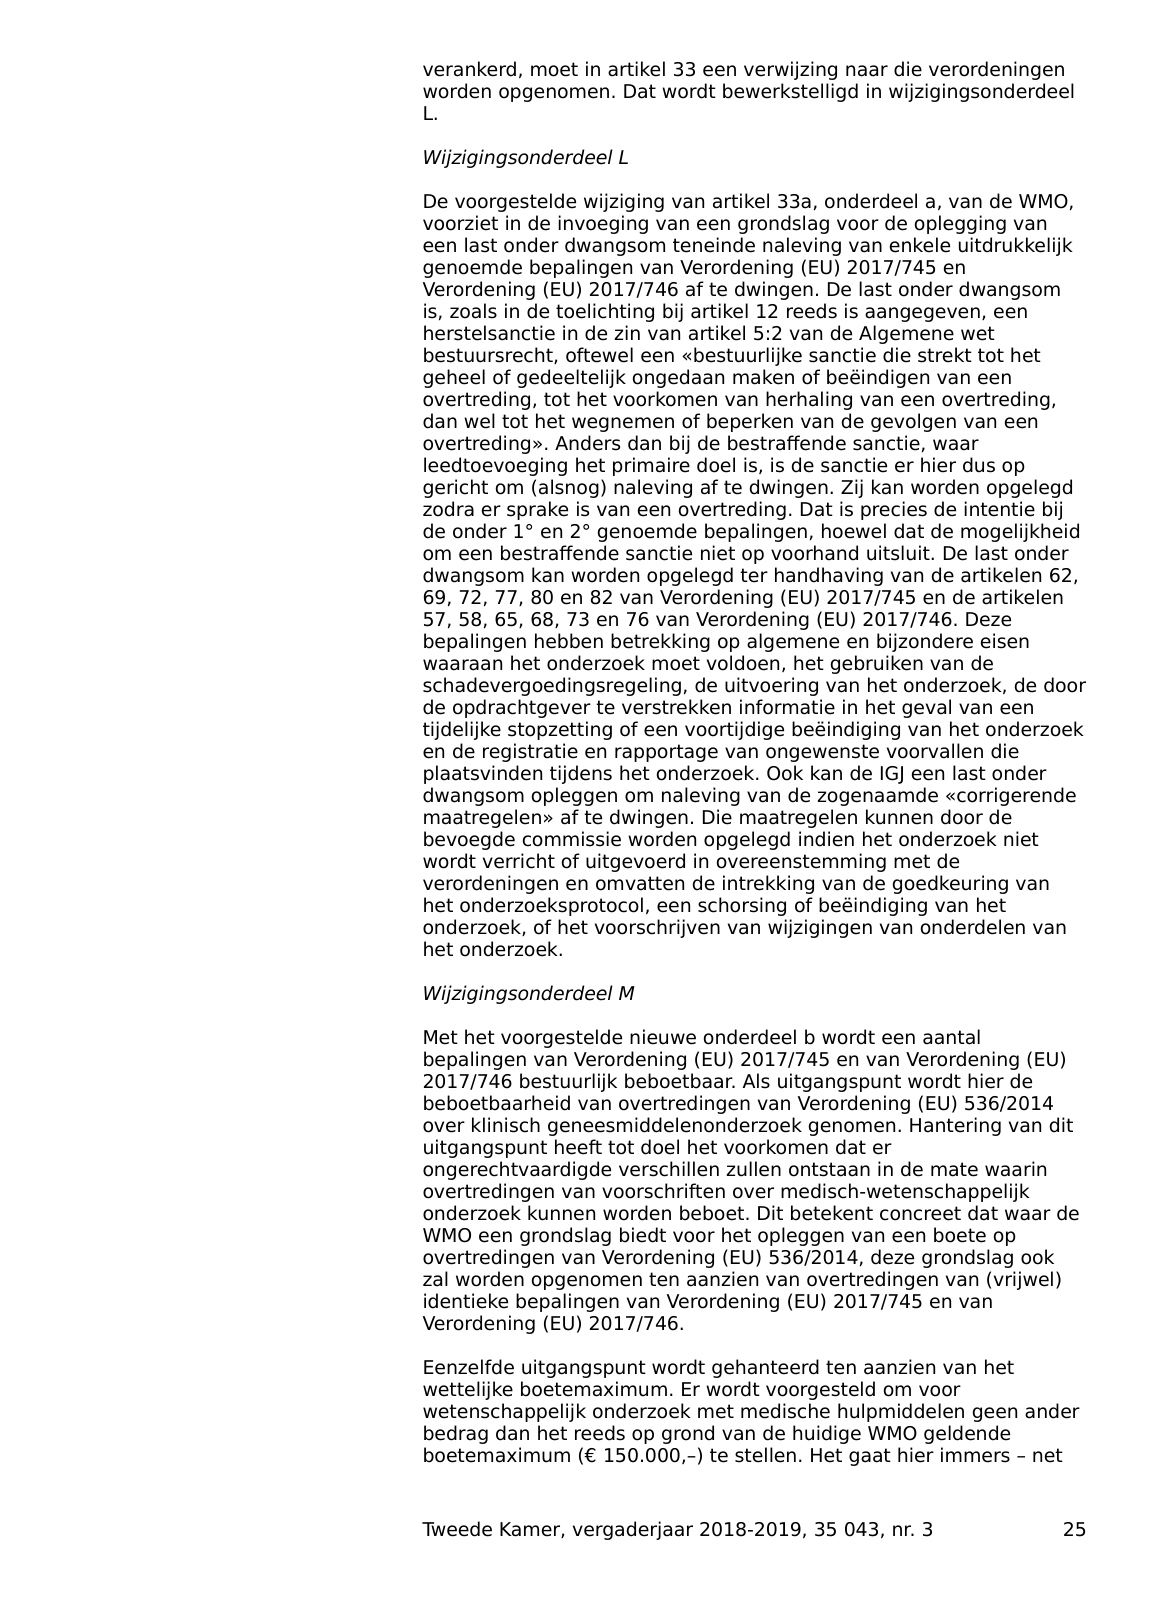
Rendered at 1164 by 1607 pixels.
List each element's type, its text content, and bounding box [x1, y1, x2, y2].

text Eenzelfde uitgangspunt wordt gehanteerd ten aanzien van het wettelijke boetemaximum. Er wordt voorgesteld om voor wetenschappelijk onderzoek met medische hulpmiddelen geen ander bedrag dan het reeds op grond van de huidige WMO geldende boetemaximum (€ 150.000,–) te stellen. Het gaat hier immers – net [422, 1357, 1087, 1467]
subtitle Wijzigingsonderdeel M [422, 983, 1087, 1005]
subtitle Wijzigingsonderdeel L [422, 147, 1087, 169]
text verankerd, moet in artikel 33 een verwijzing naar die verordeningen worden opgenomen. Dat wordt bewerkstelligd in wijzigingsonderdeel L. [422, 59, 1087, 125]
text De voorgestelde wijziging van artikel 33a, onderdeel a, van de WMO, voorziet in de invoeging van een grondslag voor de oplegging van een last onder dwangsom teneinde naleving van enkele uitdrukkelijk genoemde bepalingen van Verordening (EU) 2017/745 en Verordening (EU) 2017/746 af te dwingen. De last onder dwangsom is, zoals in de toelichting bij artikel 12 reeds is aangegeven, een herstelsanctie in de zin van artikel 5:2 van de Algemene wet bestuursrecht, oftewel een «bestuurlijke sanctie die strekt tot het geheel of gedeeltelijk ongedaan maken of beëindigen van een overtreding, tot het voorkomen van herhaling van een overtreding, dan wel tot het wegnemen of beperken van de gevolgen van een overtreding». Anders dan bij de bestraffende sanctie, waar leedtoevoeging het primaire doel is, is de sanctie er hier dus op gericht om (alsnog) naleving af te dwingen. Zij kan worden opgelegd zodra er sprake is van een overtreding. Dat is precies de intentie bij de onder 1° en 2° genoemde bepalingen, hoewel dat de mogelijkheid om een bestraffende sanctie niet op voorhand uitsluit. De last onder dwangsom kan worden opgelegd ter handhaving van de artikelen 62, 69, 72, 77, 80 en 82 van Verordening (EU) 2017/745 en de artikelen 57, 58, 65, 68, 73 en 76 van Verordening (EU) 2017/746. Deze bepalingen hebben betrekking op algemene en bijzondere eisen waaraan het onderzoek moet voldoen, het gebruiken van de schadevergoedingsregeling, de uitvoering van het onderzoek, de door de opdrachtgever te verstrekken informatie in het geval van een tijdelijke stopzetting of een voortijdige beëindiging van het onderzoek en de registratie en rapportage van ongewenste voorvallen die plaatsvinden tijdens het onderzoek. Ook kan de IGJ een last onder dwangsom opleggen om naleving van de zogenaamde «corrigerende maatregelen» af te dwingen. Die maatregelen kunnen door de bevoegde commissie worden opgelegd indien het onderzoek niet wordt verricht of uitgevoerd in overeenstemming met de verordeningen en omvatten de intrekking van de goedkeuring van het onderzoeksprotocol, een schorsing of beëindiging van het onderzoek, of het voorschrijven van wijzigingen van onderdelen van het onderzoek. [422, 191, 1087, 961]
text Met het voorgestelde nieuwe onderdeel b wordt een aantal bepalingen van Verordening (EU) 2017/745 en van Verordening (EU) 2017/746 bestuurlijk beboetbaar. Als uitgangspunt wordt hier de beboetbaarheid van overtredingen van Verordening (EU) 536/2014 over klinisch geneesmiddelenonderzoek genomen. Hantering van dit uitgangspunt heeft tot doel het voorkomen dat er ongerechtvaardigde verschillen zullen ontstaan in de mate waarin overtredingen van voorschriften over medisch-wetenschappelijk onderzoek kunnen worden beboet. Dit betekent concreet dat waar de WMO een grondslag biedt voor het opleggen van een boete op overtredingen van Verordening (EU) 536/2014, deze grondslag ook zal worden opgenomen ten aanzien van overtredingen van (vrijwel) identieke bepalingen van Verordening (EU) 2017/745 en van Verordening (EU) 2017/746. [422, 1027, 1087, 1335]
